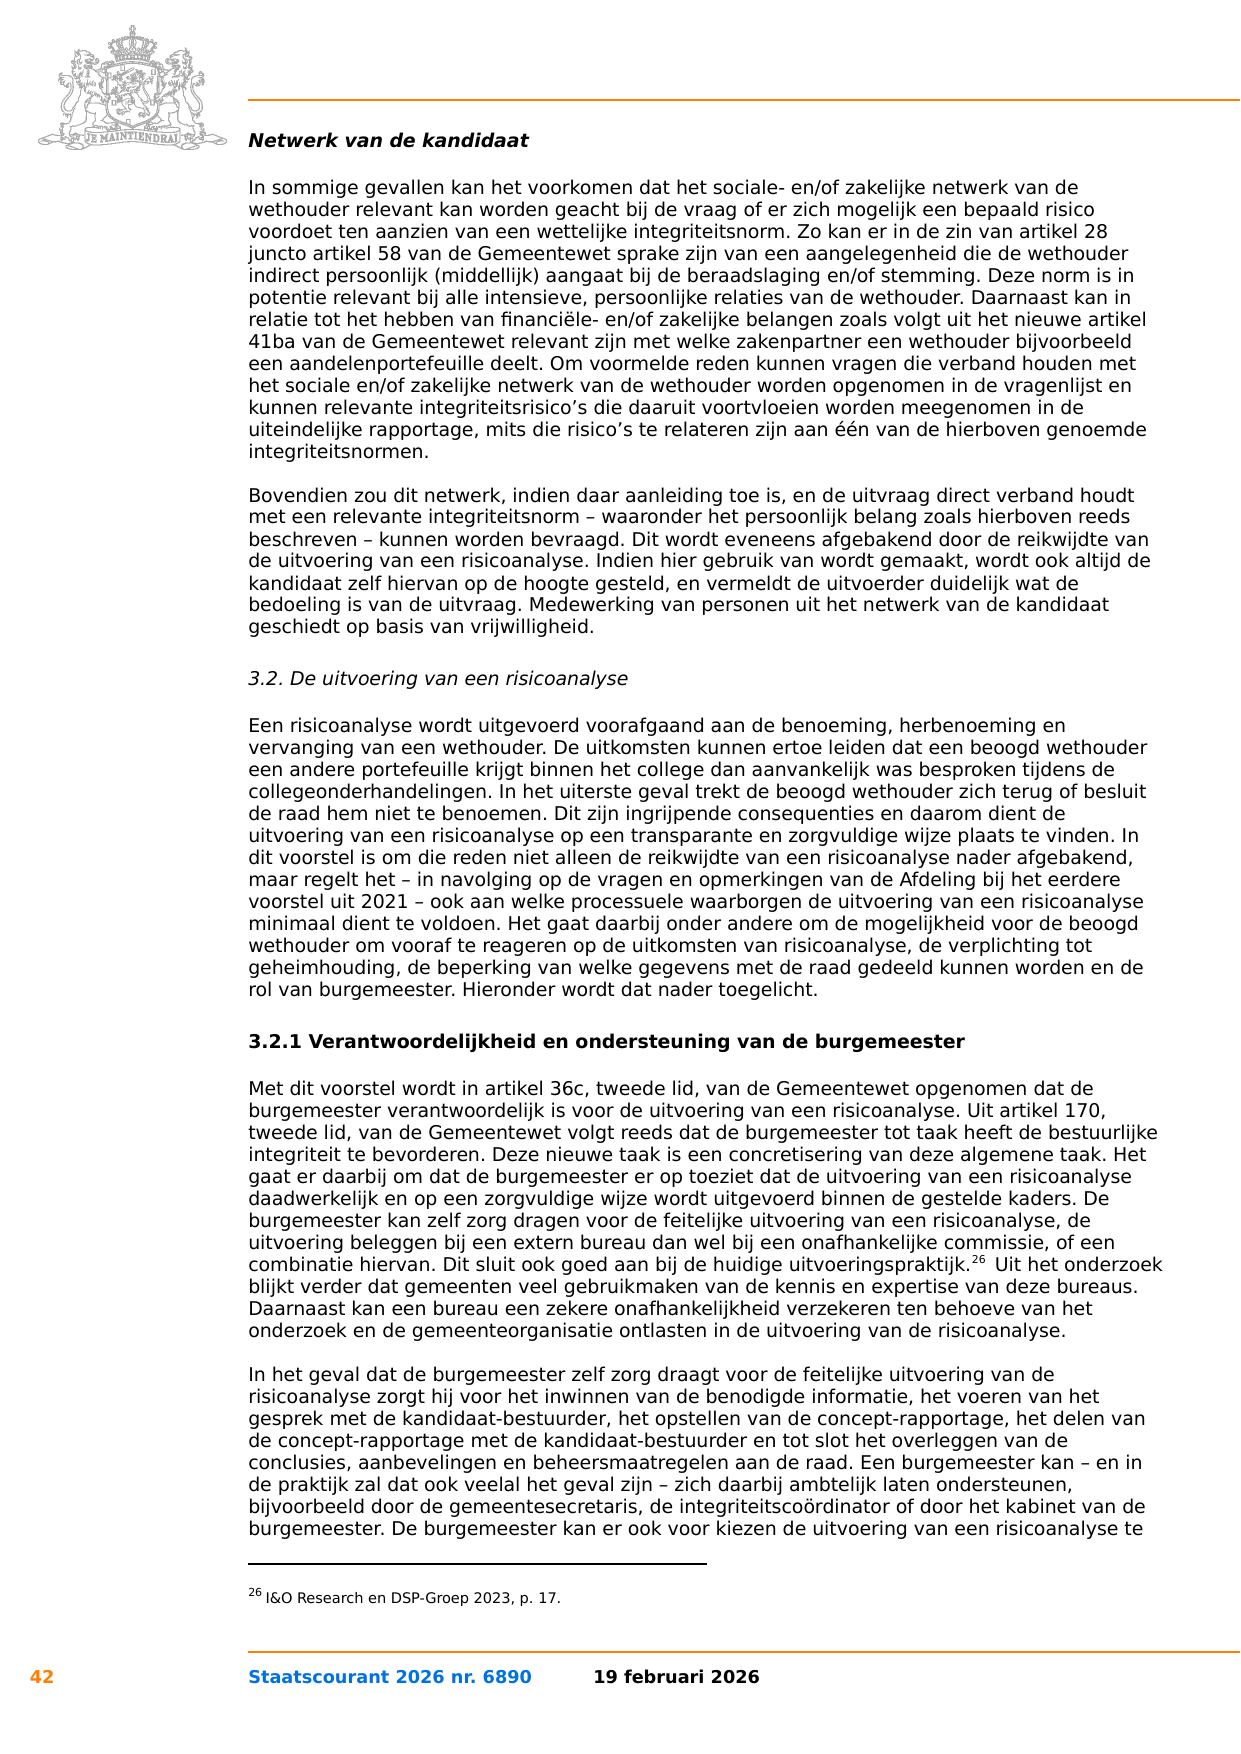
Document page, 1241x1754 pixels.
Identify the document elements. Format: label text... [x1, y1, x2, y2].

text Een risicoanalyse wordt uitgevoerd voorafgaand aan de benoeming, herbenoeming en vervanging van een wethouder. De uitkomsten kunnen ertoe leiden dat een beoogd wethouder een andere portefeuille krijgt binnen het college dan aanvankelijk was besproken tijdens de collegeonderhandelingen. In het uiterste geval trekt de beoogd wethouder zich terug of besluit de raad hem niet te benoemen. Dit zijn ingrijpende consequenties en daarom dient de uitvoering van een risicoanalyse op een transparante en zorgvuldige wijze plaats te vinden. In dit voorstel is om die reden niet alleen de reikwijdte van een risicoanalyse nader afgebakend, maar regelt het – in navolging op de vragen en opmerkingen van de Afdeling bij het eerdere voorstel uit 2021 – ook aan welke processuele waarborgen de uitvoering van een risicoanalyse minimaal dient te voldoen. Het gaat daarbij onder andere om de mogelijkheid voor de beoogd wethouder om vooraf te reageren op de uitkomsten van risicoanalyse, de verplichting tot geheimhouding, de beperking van welke gegevens met de raad gedeeld kunnen worden en de rol van burgemeester. Hieronder wordt dat nader toegelicht. [248, 715, 1163, 1001]
subtitle 3.2.1 Verantwoordelijkheid en ondersteuning van de burgemeester [248, 1031, 1163, 1053]
text I&O Research en DSP-Groep 2023, p. 17. [248, 1586, 1163, 1608]
text Met dit voorstel wordt in artikel 36c, tweede lid, van de Gemeentewet opgenomen dat de burgemeester verantwoordelijk is voor de uitvoering van een risicoanalyse. Uit artikel 170, tweede lid, van de Gemeentewet volgt reeds dat de burgemeester tot taak heeft de bestuurlijke integriteit te bevorderen. Deze nieuwe taak is een concretisering van deze algemene taak. Het gaat er daarbij om dat de burgemeester er op toeziet dat de uitvoering van een risicoanalyse daadwerkelijk en op een zorgvuldige wijze wordt uitgevoerd binnen de gestelde kaders. De burgemeester kan zelf zorg dragen voor de feitelijke uitvoering van een risicoanalyse, de uitvoering beleggen bij een extern bureau dan wel bij een onafhankelijke commissie, of een combinatie hiervan. Dit sluit ook goed aan bij de huidige uitvoeringspraktijk. Uit het onderzoek blijkt verder dat gemeenten veel gebruikmaken van de kennis en expertise van deze bureaus. Daarnaast kan een bureau een zekere onafhankelijkheid verzekeren ten behoeve van het onderzoek en de gemeenteorganisatie ontlasten in de uitvoering van de risicoanalyse. [248, 1078, 1163, 1342]
text Bovendien zou dit netwerk, indien daar aanleiding toe is, en de uitvraag direct verband houdt met een relevante integriteitsnorm – waaronder het persoonlijk belang zoals hierboven reeds beschreven – kunnen worden bevraagd. Dit wordt eveneens afgebakend door de reikwijdte van de uitvoering van een risicoanalyse. Indien hier gebruik van wordt gemaakt, wordt ook altijd de kandidaat zelf hiervan op de hoogte gesteld, en vermeldt de uitvoerder duidelijk wat de bedoeling is van de uitvraag. Medewerking van personen uit het netwerk van de kandidaat geschiedt op basis van vrijwilligheid. [248, 484, 1163, 638]
picture [38, 25, 227, 150]
subtitle 3.2. De uitvoering van een risicoanalyse [248, 668, 1163, 690]
text In het geval dat de burgemeester zelf zorg draagt voor de feitelijke uitvoering van de risicoanalyse zorgt hij voor het inwinnen van de benodigde informatie, het voeren van het gesprek met de kandidaat-bestuurder, het opstellen van de concept-rapportage, het delen van de concept-rapportage met de kandidaat-bestuurder en tot slot het overleggen van de conclusies, aanbevelingen en beheersmaatregelen aan de raad. Een burgemeester kan – en in de praktijk zal dat ook veelal het geval zijn – zich daarbij ambtelijk laten ondersteunen, bijvoorbeeld door de gemeentesecretaris, de integriteitscoördinator of door het kabinet van de burgemeester. De burgemeester kan er ook voor kiezen de uitvoering van een risicoanalyse te [248, 1364, 1163, 1539]
text In sommige gevallen kan het voorkomen dat het sociale- en/of zakelijke netwerk van de wethouder relevant kan worden geacht bij de vraag of er zich mogelijk een bepaald risico voordoet ten aanzien van een wettelijke integriteitsnorm. Zo kan er in de zin van artikel 28 juncto artikel 58 van de Gemeentewet sprake zijn van een aangelegenheid die de wethouder indirect persoonlijk (middellijk) aangaat bij de beraadslaging en/of stemming. Deze norm is in potentie relevant bij alle intensieve, persoonlijke relaties van de wethouder. Daarnaast kan in relatie tot het hebben van financiële- en/of zakelijke belangen zoals volgt uit het nieuwe artikel 41ba van de Gemeentewet relevant zijn met welke zakenpartner een wethouder bijvoorbeeld een aandelenportefeuille deelt. Om voormelde reden kunnen vragen die verband houden met het sociale en/of zakelijke netwerk van de wethouder worden opgenomen in de vragenlijst en kunnen relevante integriteitsrisico’s die daaruit voortvloeien worden meegenomen in de uiteindelijke rapportage, mits die risico’s te relateren zijn aan één van de hierboven genoemde integriteitsnormen. [248, 177, 1163, 463]
subtitle Netwerk van de kandidaat [248, 130, 1163, 152]
